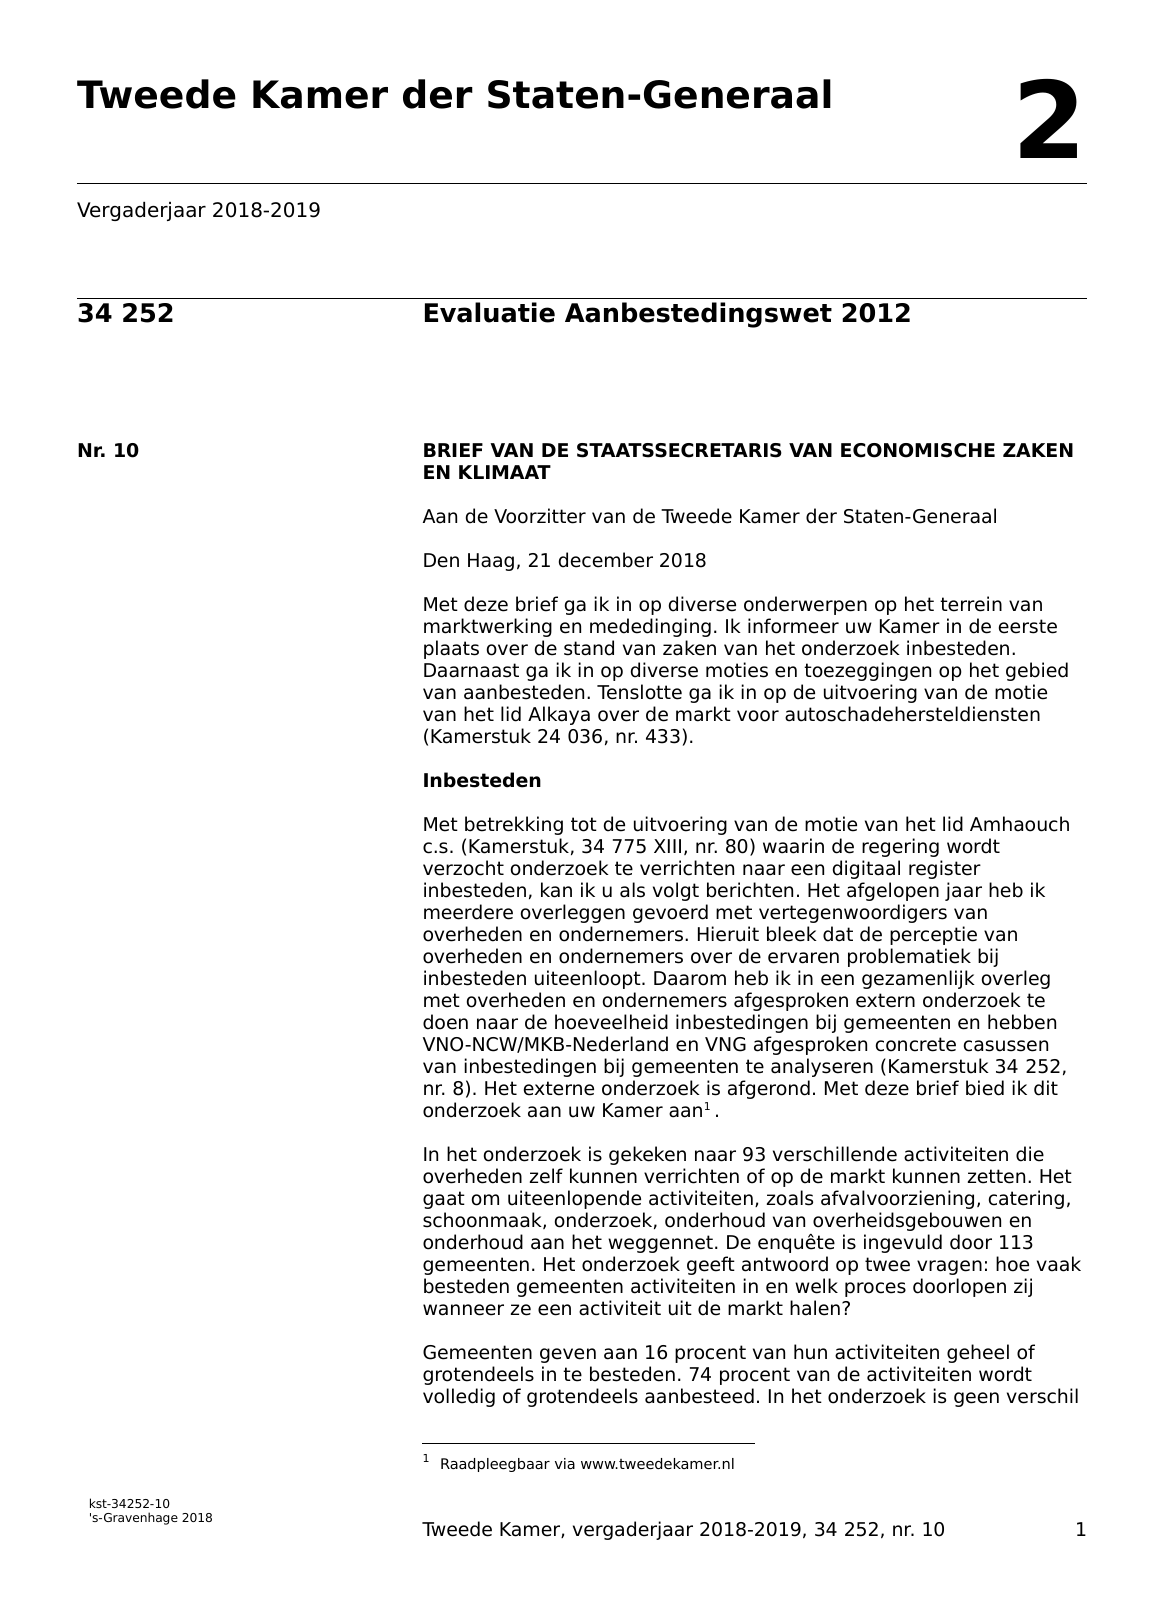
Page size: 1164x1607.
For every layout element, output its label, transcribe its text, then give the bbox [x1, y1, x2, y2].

subtitle Inbesteden [422, 770, 1087, 792]
subtitle Nr. 10 BRIEF VAN DE STAATSSECRETARIS VAN ECONOMISCHE ZAKEN EN KLIMAAT [77, 440, 1087, 484]
table_header 2 [886, 59, 1087, 183]
text 's-Gravenhage 2018 [88, 1511, 323, 1525]
text Den Haag, 21 december 2018 [422, 550, 1087, 572]
subtitle 34 252 Evaluatie Aanbestedingswet 2012 [77, 299, 1087, 329]
text kst-34252-10 [88, 1497, 323, 1511]
text Aan de Voorzitter van de Tweede Kamer der Staten-Generaal [422, 506, 1087, 528]
text Met betrekking tot de uitvoering van de motie van het lid Amhaouch c.s. (Kamerstuk, 34 775 XIII, nr. 80) waarin de regering wordt verzocht onderzoek te verrichten naar een digitaal register inbesteden, kan ik u als volgt berichten. Het afgelopen jaar heb ik meerdere overleggen gevoerd met vertegenwoordigers van overheden en ondernemers. Hieruit bleek dat de perceptie van overheden en ondernemers over de ervaren problematiek bij inbesteden uiteenloopt. Daarom heb ik in een gezamenlijk overleg met overheden en ondernemers afgesproken extern onderzoek te doen naar de hoeveelheid inbestedingen bij gemeenten en hebben VNO-NCW/MKB-Nederland en VNG afgesproken concrete casussen van inbestedingen bij gemeenten te analyseren (Kamerstuk 34 252, nr. 8). Het externe onderzoek is afgerond. Met deze brief bied ik dit onderzoek aan uw Kamer aan. [422, 814, 1087, 1122]
table_cell Vergaderjaar 2018-2019 [77, 184, 1087, 298]
table_header Tweede Kamer der Staten-Generaal [77, 59, 886, 183]
text Gemeenten geven aan 16 procent van hun activiteiten geheel of grotendeels in te besteden. 74 procent van de activiteiten wordt volledig of grotendeels aanbesteed. In het onderzoek is geen verschil [422, 1342, 1087, 1408]
text Met deze brief ga ik in op diverse onderwerpen op het terrein van marktwerking en mededinging. Ik informeer uw Kamer in de eerste plaats over de stand van zaken van het onderzoek inbesteden. Daarnaast ga ik in op diverse moties en toezeggingen op het gebied van aanbesteden. Tenslotte ga ik in op de uitvoering van de motie van het lid Alkaya over de markt voor autoschadehersteldiensten (Kamerstuk 24 036, nr. 433). [422, 594, 1087, 748]
text In het onderzoek is gekeken naar 93 verschillende activiteiten die overheden zelf kunnen verrichten of op de markt kunnen zetten. Het gaat om uiteenlopende activiteiten, zoals afvalvoorziening, catering, schoonmaak, onderzoek, onderhoud van overheidsgebouwen en onderhoud aan het weggennet. De enquête is ingevuld door 113 gemeenten. Het onderzoek geeft antwoord op twee vragen: hoe vaak besteden gemeenten activiteiten in en welk proces doorlopen zij wanneer ze een activiteit uit de markt halen? [422, 1144, 1087, 1320]
text Raadpleegbaar via www.tweedekamer.nl [422, 1452, 1087, 1474]
